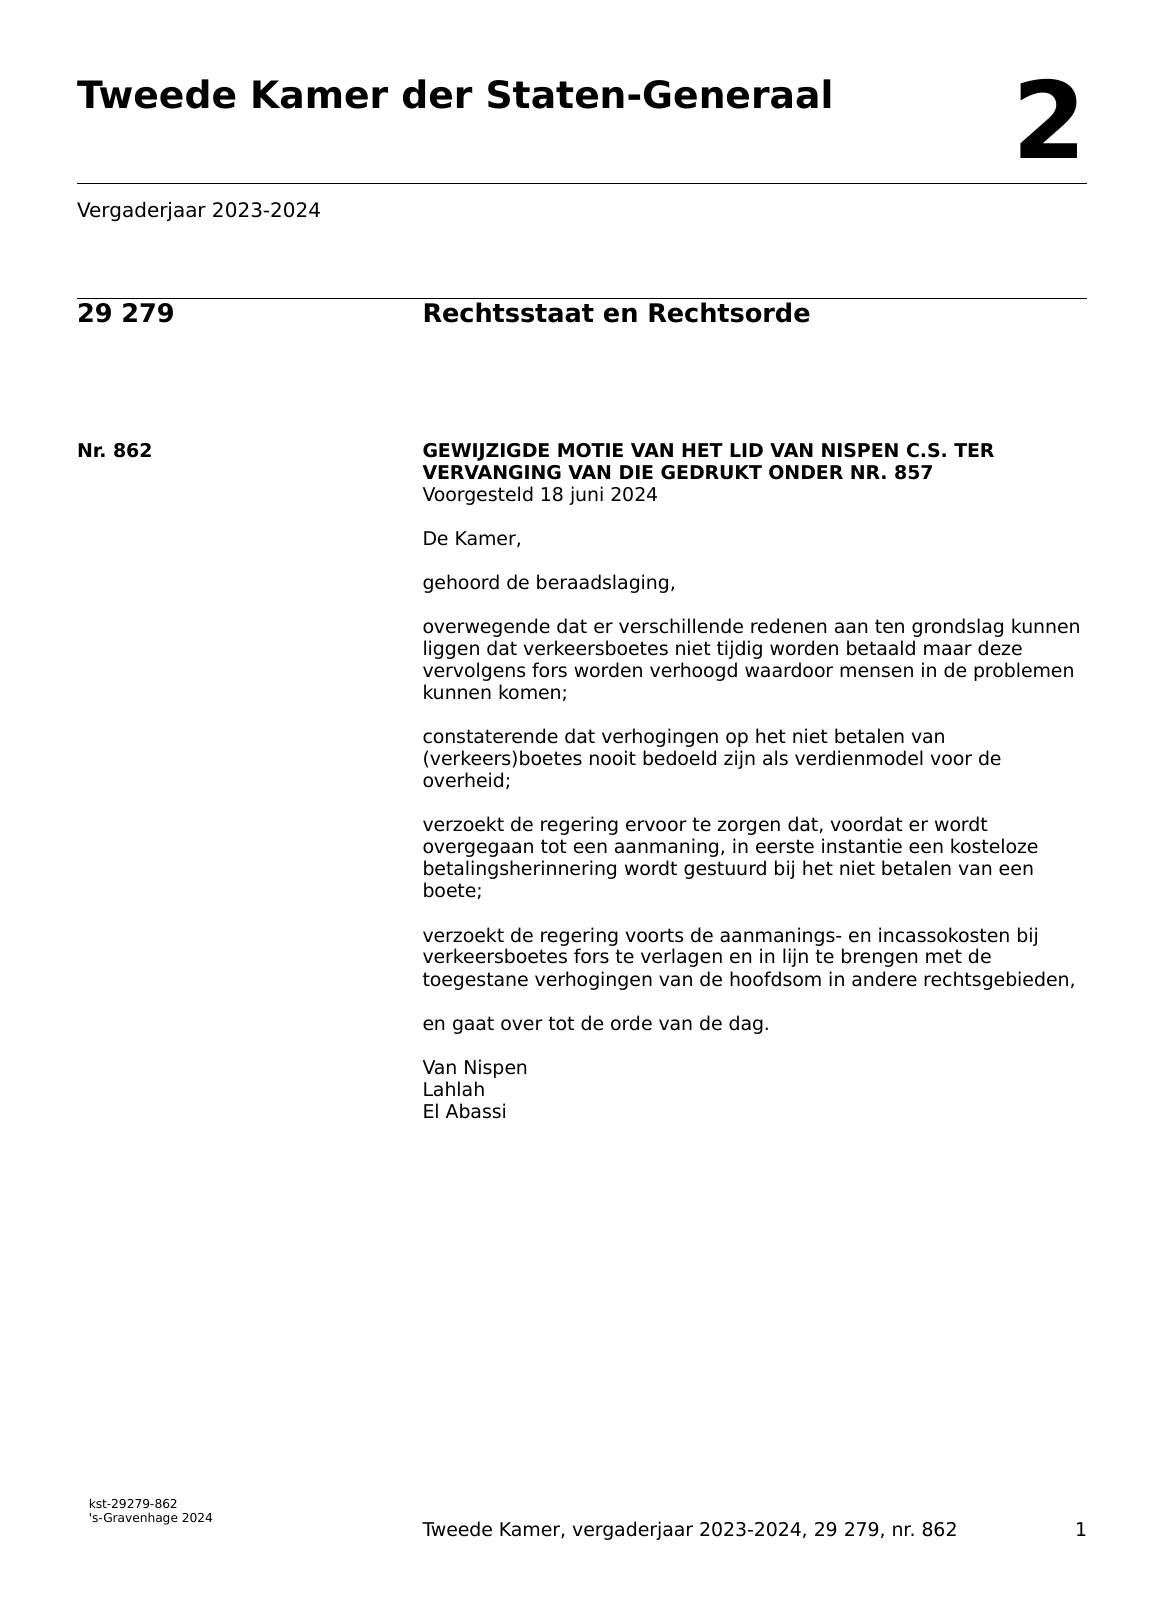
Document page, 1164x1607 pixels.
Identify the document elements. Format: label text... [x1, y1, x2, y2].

subtitle Nr. 862 GEWIJZIGDE MOTIE VAN HET LID VAN NISPEN C.S. TER VERVANGING VAN DIE GEDRUKT ONDER NR. 857 [77, 440, 1087, 484]
text verzoekt de regering voorts de aanmanings- en incassokosten bij verkeersboetes fors te verlagen en in lijn te brengen met de toegestane verhogingen van de hoofdsom in andere rechtsgebieden, [422, 924, 1087, 990]
subtitle 29 279 Rechtsstaat en Rechtsorde [77, 299, 1087, 329]
table_cell Vergaderjaar 2023-2024 [77, 184, 1087, 298]
text kst-29279-862 [88, 1497, 323, 1511]
table_header Tweede Kamer der Staten-Generaal [77, 59, 886, 183]
text El Abassi [422, 1101, 1087, 1123]
text overwegende dat er verschillende redenen aan ten grondslag kunnen liggen dat verkeersboetes niet tijdig worden betaald maar deze vervolgens fors worden verhoogd waardoor mensen in de problemen kunnen komen; [422, 616, 1087, 704]
text verzoekt de regering ervoor te zorgen dat, voordat er wordt overgegaan tot een aanmaning, in eerste instantie een kosteloze betalingsherinnering wordt gestuurd bij het niet betalen van een boete; [422, 814, 1087, 902]
text De Kamer, [422, 528, 1087, 550]
text Lahlah [422, 1079, 1087, 1101]
text gehoord de beraadslaging, [422, 572, 1087, 594]
text Van Nispen [422, 1057, 1087, 1079]
text 's-Gravenhage 2024 [88, 1511, 323, 1525]
text en gaat over tot de orde van de dag. [422, 1013, 1087, 1034]
table_header 2 [886, 59, 1087, 183]
text Voorgesteld 18 juni 2024 [422, 484, 1087, 506]
text constaterende dat verhogingen op het niet betalen van (verkeers)boetes nooit bedoeld zijn als verdienmodel voor de overheid; [422, 726, 1087, 792]
